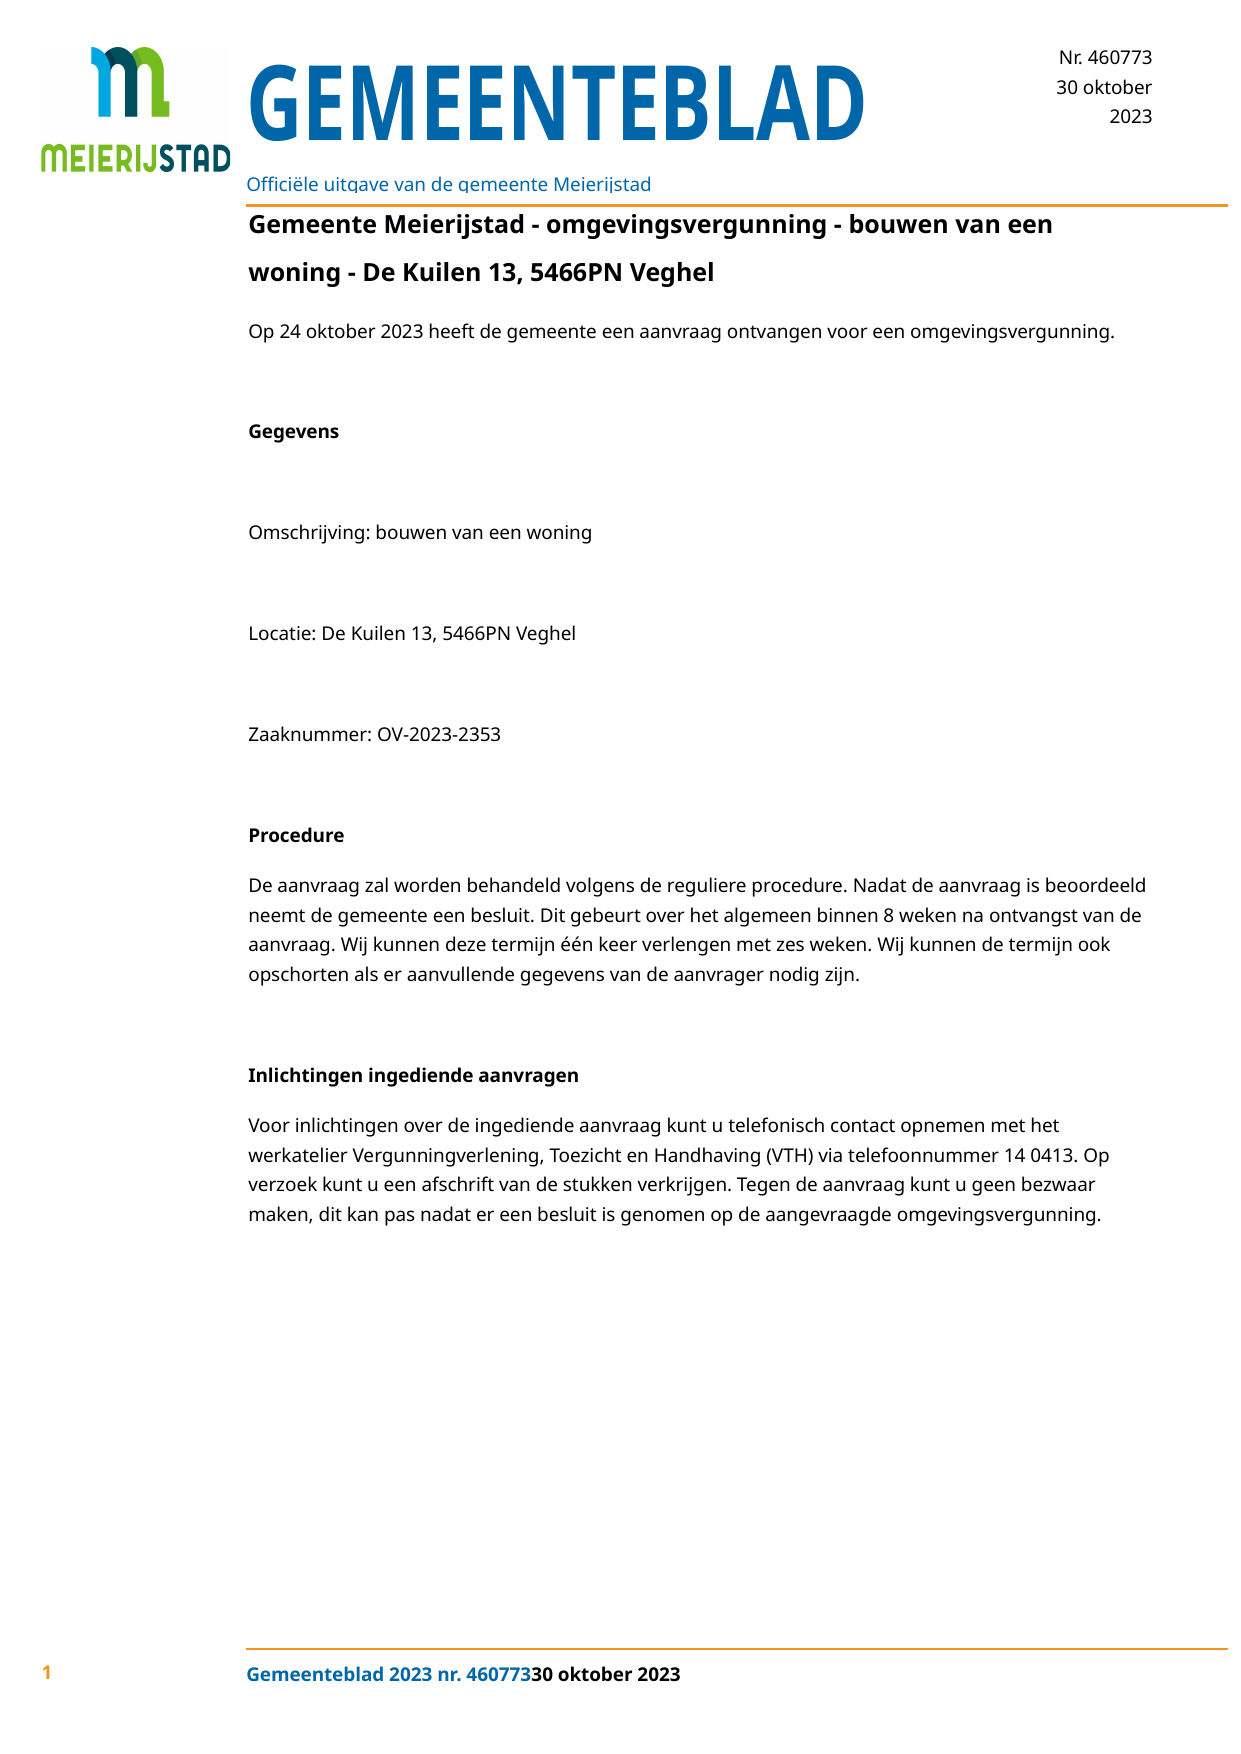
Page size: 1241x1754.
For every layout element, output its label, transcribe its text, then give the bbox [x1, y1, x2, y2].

text Zaaknummer: OV-2023-2353 [248, 721, 1152, 747]
text Voor inlichtingen over de ingediende aanvraag kunt u telefonisch contact opnemen met het werkatelier Vergunningverlening, Toezicht en Handhaving (VTH) via telefoonnummer 14 0413. Op verzoek kunt u een afschrift van de stukken verkrijgen. Tegen de aanvraag kunt u geen bezwaar maken, dit kan pas nadat er een besluit is genomen op de aangevraagde omgevingsvergunning. [248, 1112, 1152, 1227]
text Op 24 oktober 2023 heeft de gemeente een aanvraag ontvangen voor een omgevingsvergunning. [248, 318, 1152, 344]
text Gemeente Meierijstad - omgevingsvergunning - bouwen van een woning - De Kuilen 13, 5466PN Veghel [248, 207, 1152, 288]
text Inlichtingen ingediende aanvragen [248, 1062, 1152, 1088]
text Omschrijving: bouwen van een woning [248, 519, 1152, 545]
text Procedure [248, 822, 1152, 848]
text De aanvraag zal worden behandeld volgens de reguliere procedure. Nadat de aanvraag is beoordeeld neemt de gemeente een besluit. Dit gebeurt over het algemeen binnen 8 weken na ontvangst van de aanvraag. Wij kunnen deze termijn één keer verlengen met zes weken. Wij kunnen de termijn ook opschorten als er aanvullende gegevens van de aanvrager nodig zijn. [248, 872, 1152, 987]
picture [41, 47, 231, 172]
text Gegevens [248, 419, 1152, 444]
text Locatie: De Kuilen 13, 5466PN Veghel [248, 620, 1152, 646]
